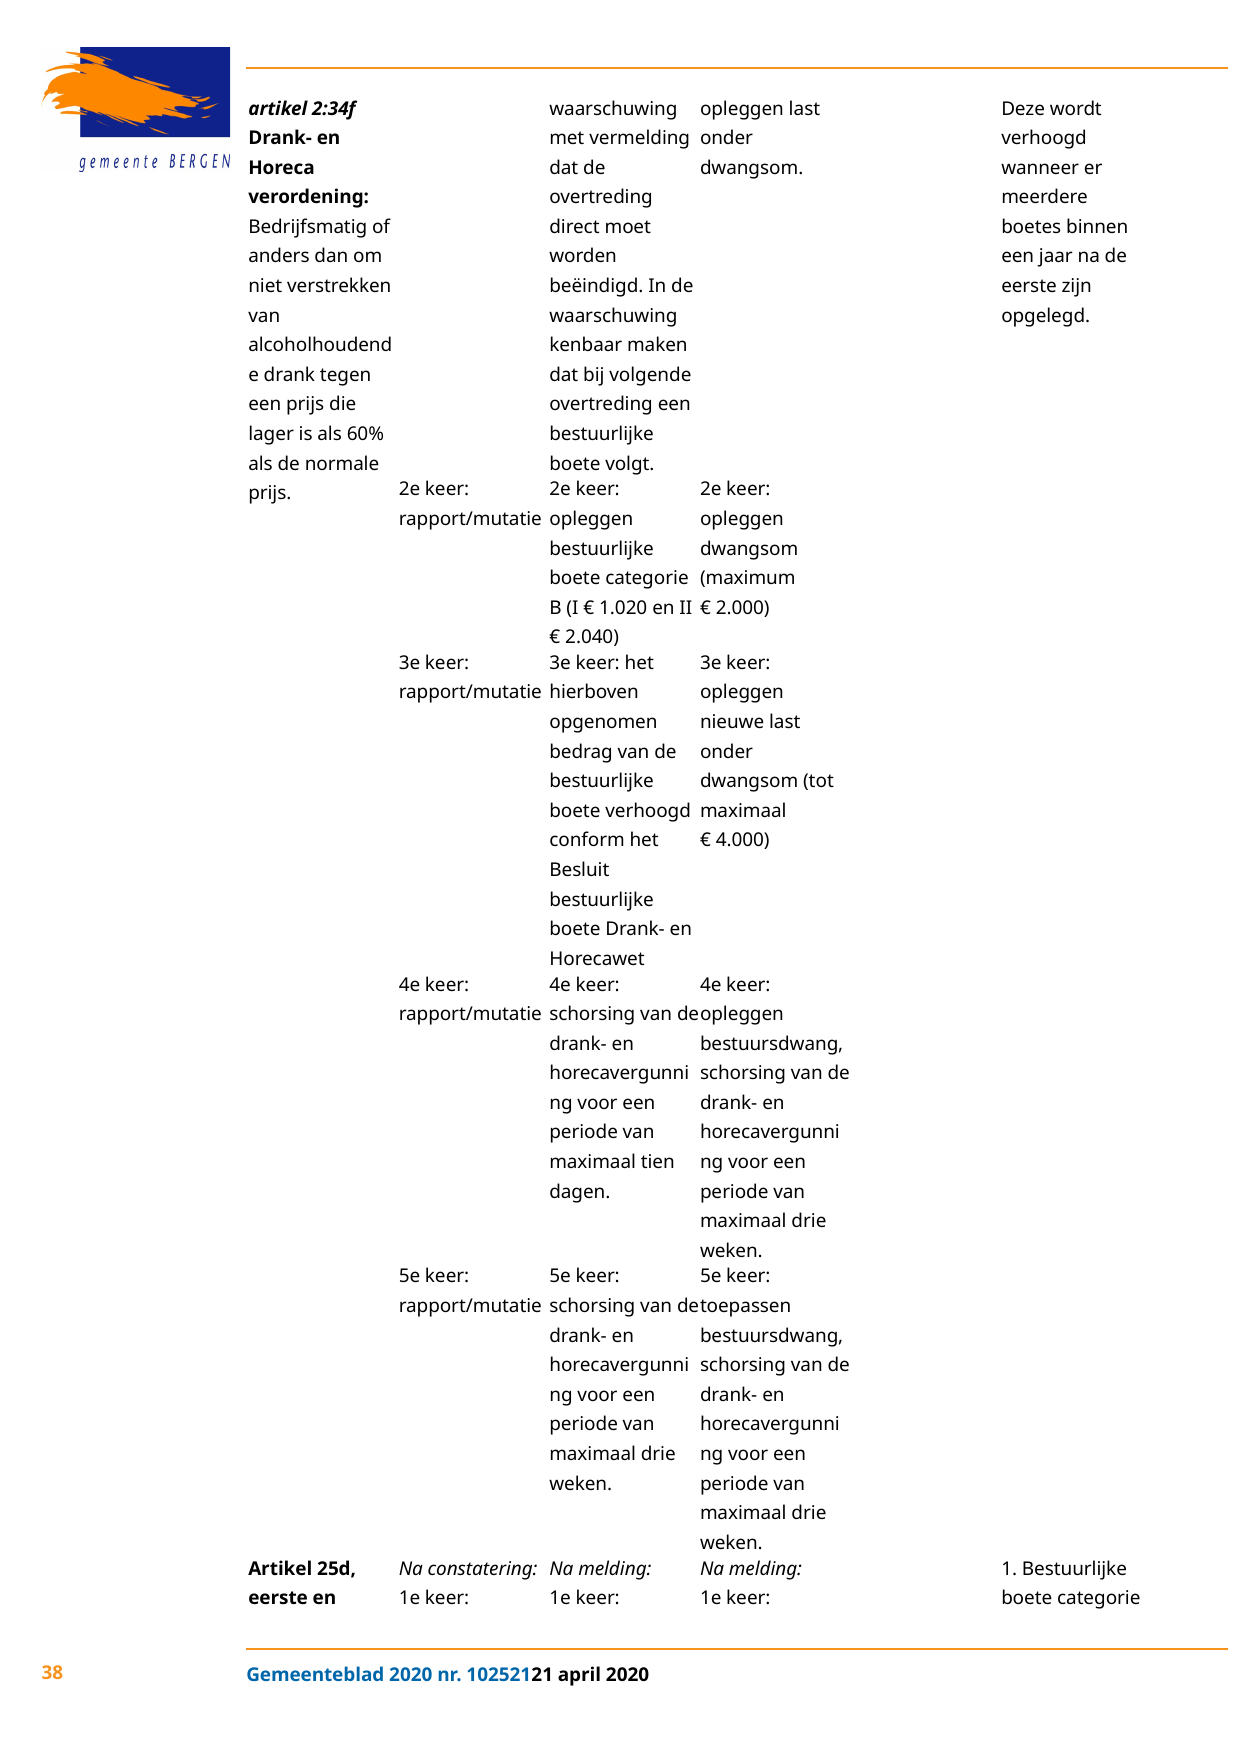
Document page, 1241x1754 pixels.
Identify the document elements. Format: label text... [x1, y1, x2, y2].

table_cell 4e keer: opleggen bestuursdwang, schorsing van de drank- en horecavergunning voor een periode van maximaal drie weken. [700, 971, 850, 1263]
table_cell Artikel 25d, eerste en [248, 1555, 398, 1610]
table_cell waarschuwing met vermelding dat de overtreding direct moet worden beëindigd. In de waarschuwing kenbaar maken dat bij volgende overtreding een bestuurlijke boete volgt. [549, 95, 700, 476]
table_cell 4e keer: rapport/mutatie [399, 971, 549, 1263]
table_cell 2e keer: opleggen dwangsom (maximum € 2.000) [700, 476, 850, 649]
table_cell 5e keer: schorsing van de drank- en horecavergunning voor een periode van maximaal drie weken. [549, 1263, 700, 1555]
table_cell [850, 95, 1001, 1555]
picture [41, 47, 231, 172]
table_cell 2e keer: opleggen bestuurlijke boete categorie B (I € 1.020 en II € 2.040) [549, 476, 700, 649]
table_cell [399, 95, 549, 476]
table_cell Na melding: 1e keer: [700, 1555, 850, 1610]
table_cell Na melding: 1e keer: [549, 1555, 700, 1610]
table_cell 2e keer: rapport/mutatie [399, 476, 549, 649]
table_cell 3e keer: het hierboven opgenomen bedrag van de bestuurlijke boete verhoogd conform het Besluit bestuurlijke boete Drank- en Horecawet [549, 649, 700, 971]
table_cell 5e keer: toepassen bestuursdwang, schorsing van de drank- en horecavergunning voor een periode van maximaal drie weken. [700, 1263, 850, 1555]
table_cell Deze wordt verhoogd wanneer er meerdere boetes binnen een jaar na de eerste zijn opgelegd. [1001, 95, 1152, 1555]
table_cell opleggen last onder dwangsom. [700, 95, 850, 476]
table_cell artikel 2:34f Drank- en Horeca verordening: Bedrijfsmatig of anders dan om niet verstrekken van alcoholhoudende drank tegen een prijs die lager is als 60% als de normale prijs. [248, 95, 398, 1555]
table_cell 4e keer: schorsing van de drank- en horecavergunning voor een periode van maximaal tien dagen. [549, 971, 700, 1263]
table_cell 5e keer: rapport/mutatie [399, 1263, 549, 1555]
table_cell Na constatering: 1e keer: [399, 1555, 549, 1610]
table_cell 3e keer: rapport/mutatie [399, 649, 549, 971]
table_cell 1. Bestuurlijke boete categorie [1001, 1555, 1152, 1610]
table_cell [850, 1555, 1001, 1610]
table_cell 3e keer: opleggen nieuwe last onder dwangsom (tot maximaal € 4.000) [700, 649, 850, 971]
